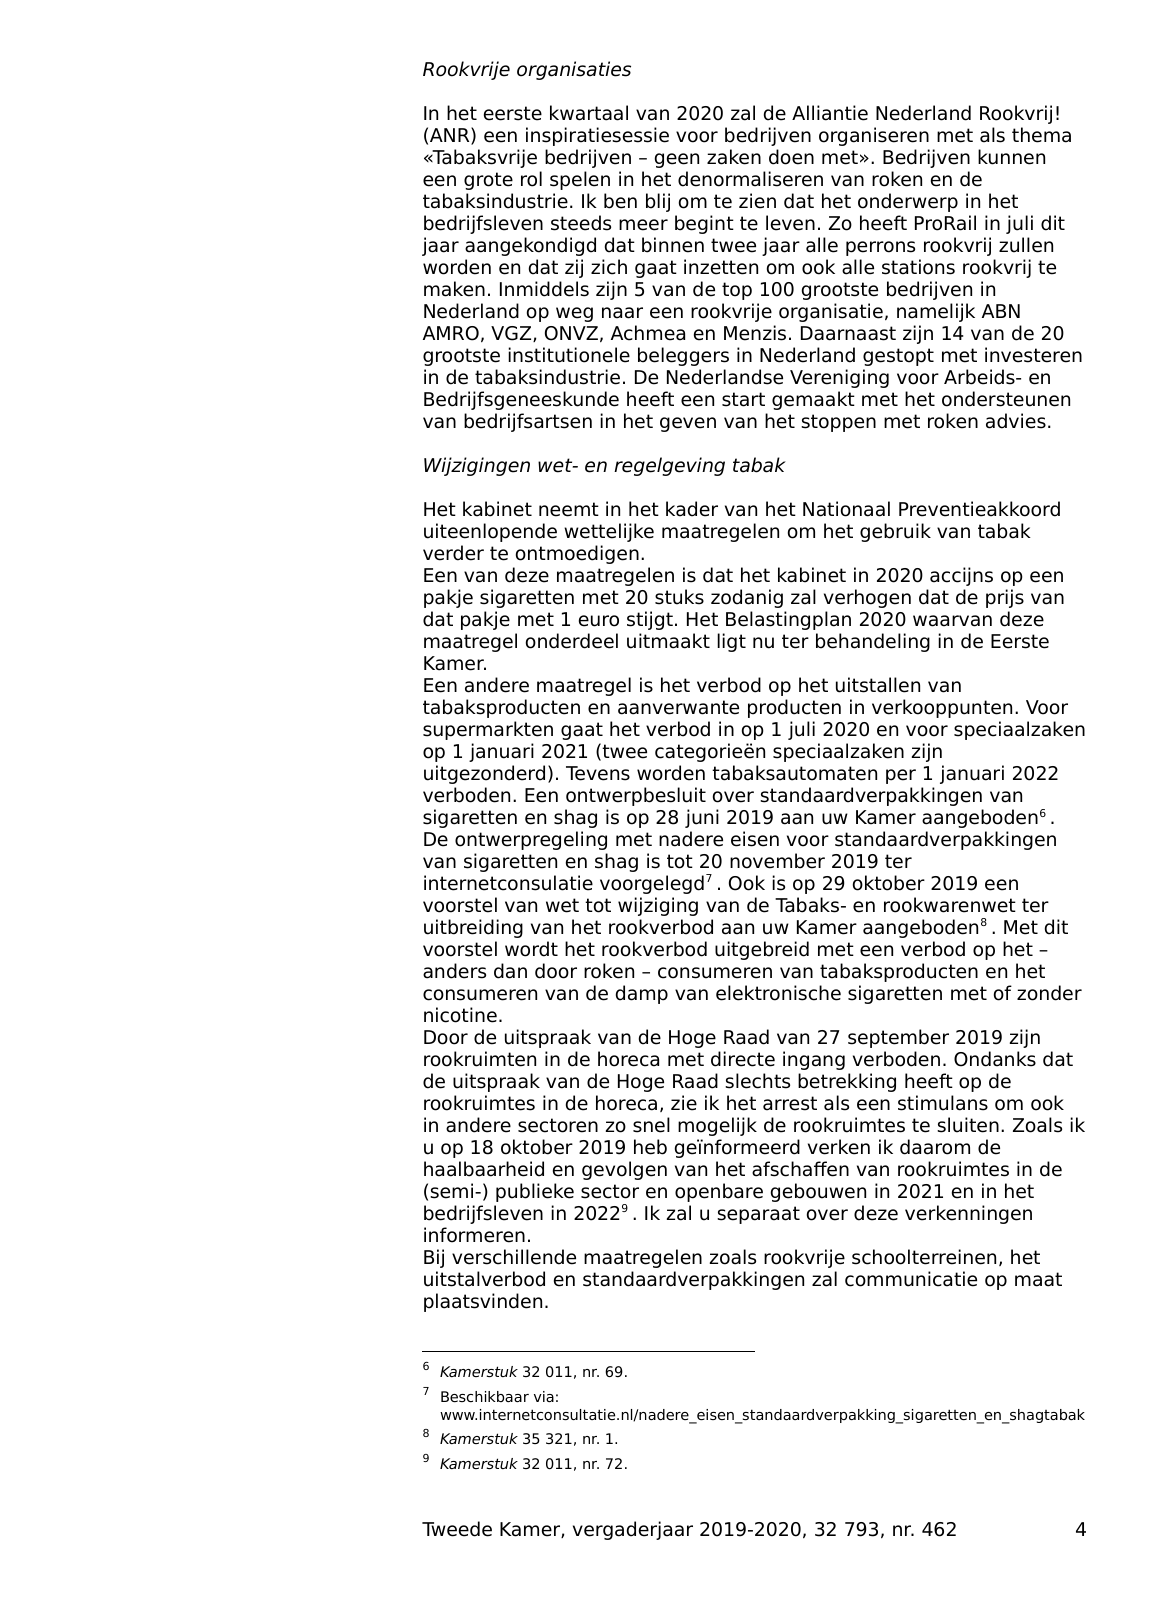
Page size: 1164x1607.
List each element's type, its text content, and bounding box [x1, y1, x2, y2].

text Een andere maatregel is het verbod op het uitstallen van tabaksproducten en aanverwante producten in verkooppunten. Voor supermarkten gaat het verbod in op 1 juli 2020 en voor speciaalzaken op 1 januari 2021 (twee categorieën speciaalzaken zijn uitgezonderd). Tevens worden tabaksautomaten per 1 januari 2022 verboden. Een ontwerpbesluit over standaardverpakkingen van sigaretten en shag is op 28 juni 2019 aan uw Kamer aangeboden. De ontwerpregeling met nadere eisen voor standaardverpakkingen van sigaretten en shag is tot 20 november 2019 ter internetconsulatie voorgelegd. Ook is op 29 oktober 2019 een voorstel van wet tot wijziging van de Tabaks- en rookwarenwet ter uitbreiding van het rookverbod aan uw Kamer aangeboden. Met dit voorstel wordt het rookverbod uitgebreid met een verbod op het – anders dan door roken – consumeren van tabaksproducten en het consumeren van de damp van elektronische sigaretten met of zonder nicotine. [422, 675, 1087, 1027]
text Kamerstuk 35 321, nr. 1. [422, 1427, 1087, 1449]
text Beschikbaar via: www.internetconsultatie.nl/nadere_eisen_standaardverpakking_sigaretten_en_shagtabak [422, 1385, 1087, 1424]
text Kamerstuk 32 011, nr. 69. [422, 1360, 1087, 1382]
text Door de uitspraak van de Hoge Raad van 27 september 2019 zijn rookruimten in de horeca met directe ingang verboden. Ondanks dat de uitspraak van de Hoge Raad slechts betrekking heeft op de rookruimtes in de horeca, zie ik het arrest als een stimulans om ook in andere sectoren zo snel mogelijk de rookruimtes te sluiten. Zoals ik u op 18 oktober 2019 heb geïnformeerd verken ik daarom de haalbaarheid en gevolgen van het afschaffen van rookruimtes in de (semi-) publieke sector en openbare gebouwen in 2021 en in het bedrijfsleven in 2022. Ik zal u separaat over deze verkenningen informeren. [422, 1027, 1087, 1247]
text In het eerste kwartaal van 2020 zal de Alliantie Nederland Rookvrij! (ANR) een inspiratiesessie voor bedrijven organiseren met als thema «Tabaksvrije bedrijven – geen zaken doen met». Bedrijven kunnen een grote rol spelen in het denormaliseren van roken en de tabaksindustrie. Ik ben blij om te zien dat het onderwerp in het bedrijfsleven steeds meer begint te leven. Zo heeft ProRail in juli dit jaar aangekondigd dat binnen twee jaar alle perrons rookvrij zullen worden en dat zij zich gaat inzetten om ook alle stations rookvrij te maken. Inmiddels zijn 5 van de top 100 grootste bedrijven in Nederland op weg naar een rookvrije organisatie, namelijk ABN AMRO, VGZ, ONVZ, Achmea en Menzis. Daarnaast zijn 14 van de 20 grootste institutionele beleggers in Nederland gestopt met investeren in de tabaksindustrie. De Nederlandse Vereniging voor Arbeids- en Bedrijfsgeneeskunde heeft een start gemaakt met het ondersteunen van bedrijfsartsen in het geven van het stoppen met roken advies. [422, 103, 1087, 433]
subtitle Rookvrije organisaties [422, 59, 1087, 81]
text Een van deze maatregelen is dat het kabinet in 2020 accijns op een pakje sigaretten met 20 stuks zodanig zal verhogen dat de prijs van dat pakje met 1 euro stijgt. Het Belastingplan 2020 waarvan deze maatregel onderdeel uitmaakt ligt nu ter behandeling in de Eerste Kamer. [422, 565, 1087, 675]
text Het kabinet neemt in het kader van het Nationaal Preventieakkoord uiteenlopende wettelijke maatregelen om het gebruik van tabak verder te ontmoedigen. [422, 499, 1087, 565]
subtitle Wijzigingen wet- en regelgeving tabak [422, 455, 1087, 477]
text Kamerstuk 32 011, nr. 72. [422, 1452, 1087, 1474]
text Bij verschillende maatregelen zoals rookvrije schoolterreinen, het uitstalverbod en standaardverpakkingen zal communicatie op maat plaatsvinden. [422, 1247, 1087, 1312]
